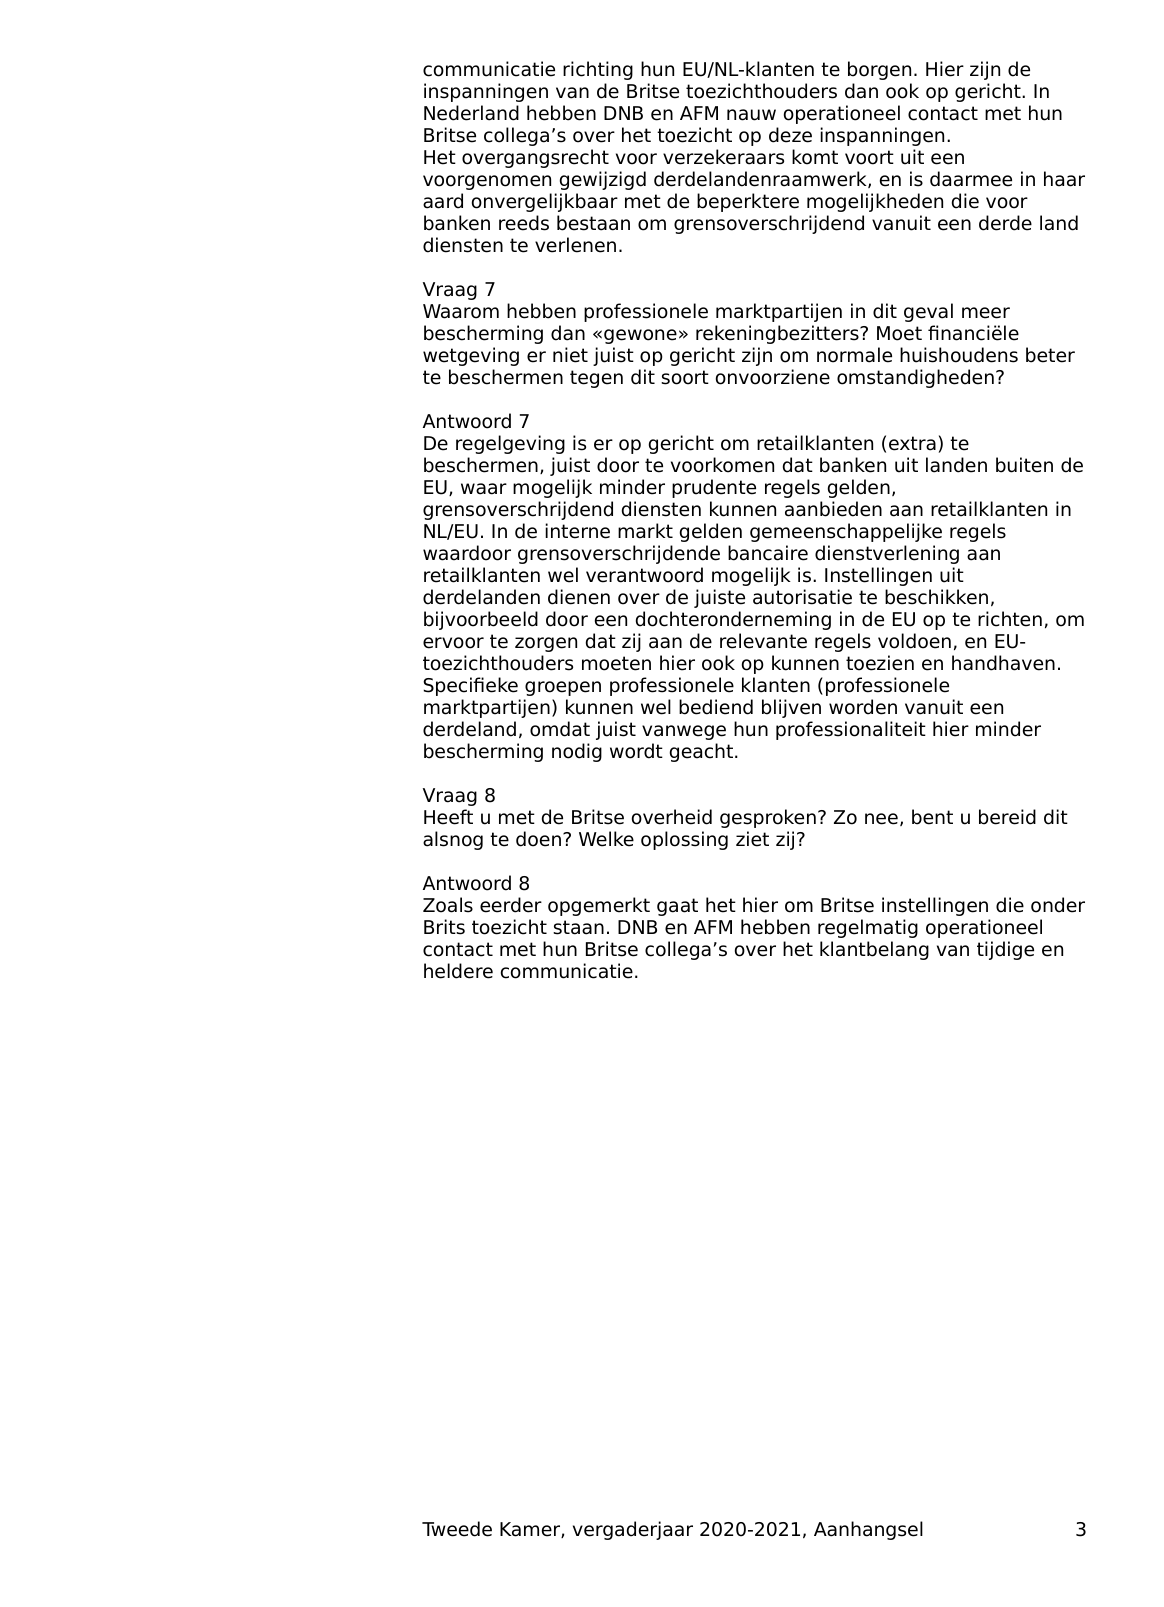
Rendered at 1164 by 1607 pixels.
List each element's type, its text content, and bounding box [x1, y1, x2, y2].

text Het overgangsrecht voor verzekeraars komt voort uit een voorgenomen gewijzigd derdelandenraamwerk, en is daarmee in haar aard onvergelijkbaar met de beperktere mogelijkheden die voor banken reeds bestaan om grensoverschrijdend vanuit een derde land diensten te verlenen. [422, 147, 1087, 257]
text Zoals eerder opgemerkt gaat het hier om Britse instellingen die onder Brits toezicht staan. DNB en AFM hebben regelmatig operationeel contact met hun Britse collega’s over het klantbelang van tijdige en heldere communicatie. [422, 895, 1087, 983]
text Antwoord 8 [422, 873, 1087, 895]
text communicatie richting hun EU/NL-klanten te borgen. Hier zijn de inspanningen van de Britse toezichthouders dan ook op gericht. In Nederland hebben DNB en AFM nauw operationeel contact met hun Britse collega’s over het toezicht op deze inspanningen. [422, 59, 1087, 147]
text De regelgeving is er op gericht om retailklanten (extra) te beschermen, juist door te voorkomen dat banken uit landen buiten de EU, waar mogelijk minder prudente regels gelden, grensoverschrijdend diensten kunnen aanbieden aan retailklanten in NL/EU. In de interne markt gelden gemeenschappelijke regels waardoor grensoverschrijdende bancaire dienstverlening aan retailklanten wel verantwoord mogelijk is. Instellingen uit derdelanden dienen over de juiste autorisatie te beschikken, bijvoorbeeld door een dochteronderneming in de EU op te richten, om ervoor te zorgen dat zij aan de relevante regels voldoen, en EU-toezichthouders moeten hier ook op kunnen toezien en handhaven. Specifieke groepen professionele klanten (professionele marktpartijen) kunnen wel bediend blijven worden vanuit een derdeland, omdat juist vanwege hun professionaliteit hier minder bescherming nodig wordt geacht. [422, 433, 1087, 763]
text Waarom hebben professionele marktpartijen in dit geval meer bescherming dan «gewone» rekeningbezitters? Moet financiële wetgeving er niet juist op gericht zijn om normale huishoudens beter te beschermen tegen dit soort onvoorziene omstandigheden? [422, 301, 1087, 389]
text Antwoord 7 [422, 411, 1087, 433]
text Vraag 8 [422, 785, 1087, 807]
text Heeft u met de Britse overheid gesproken? Zo nee, bent u bereid dit alsnog te doen? Welke oplossing ziet zij? [422, 807, 1087, 851]
text Vraag 7 [422, 279, 1087, 301]
